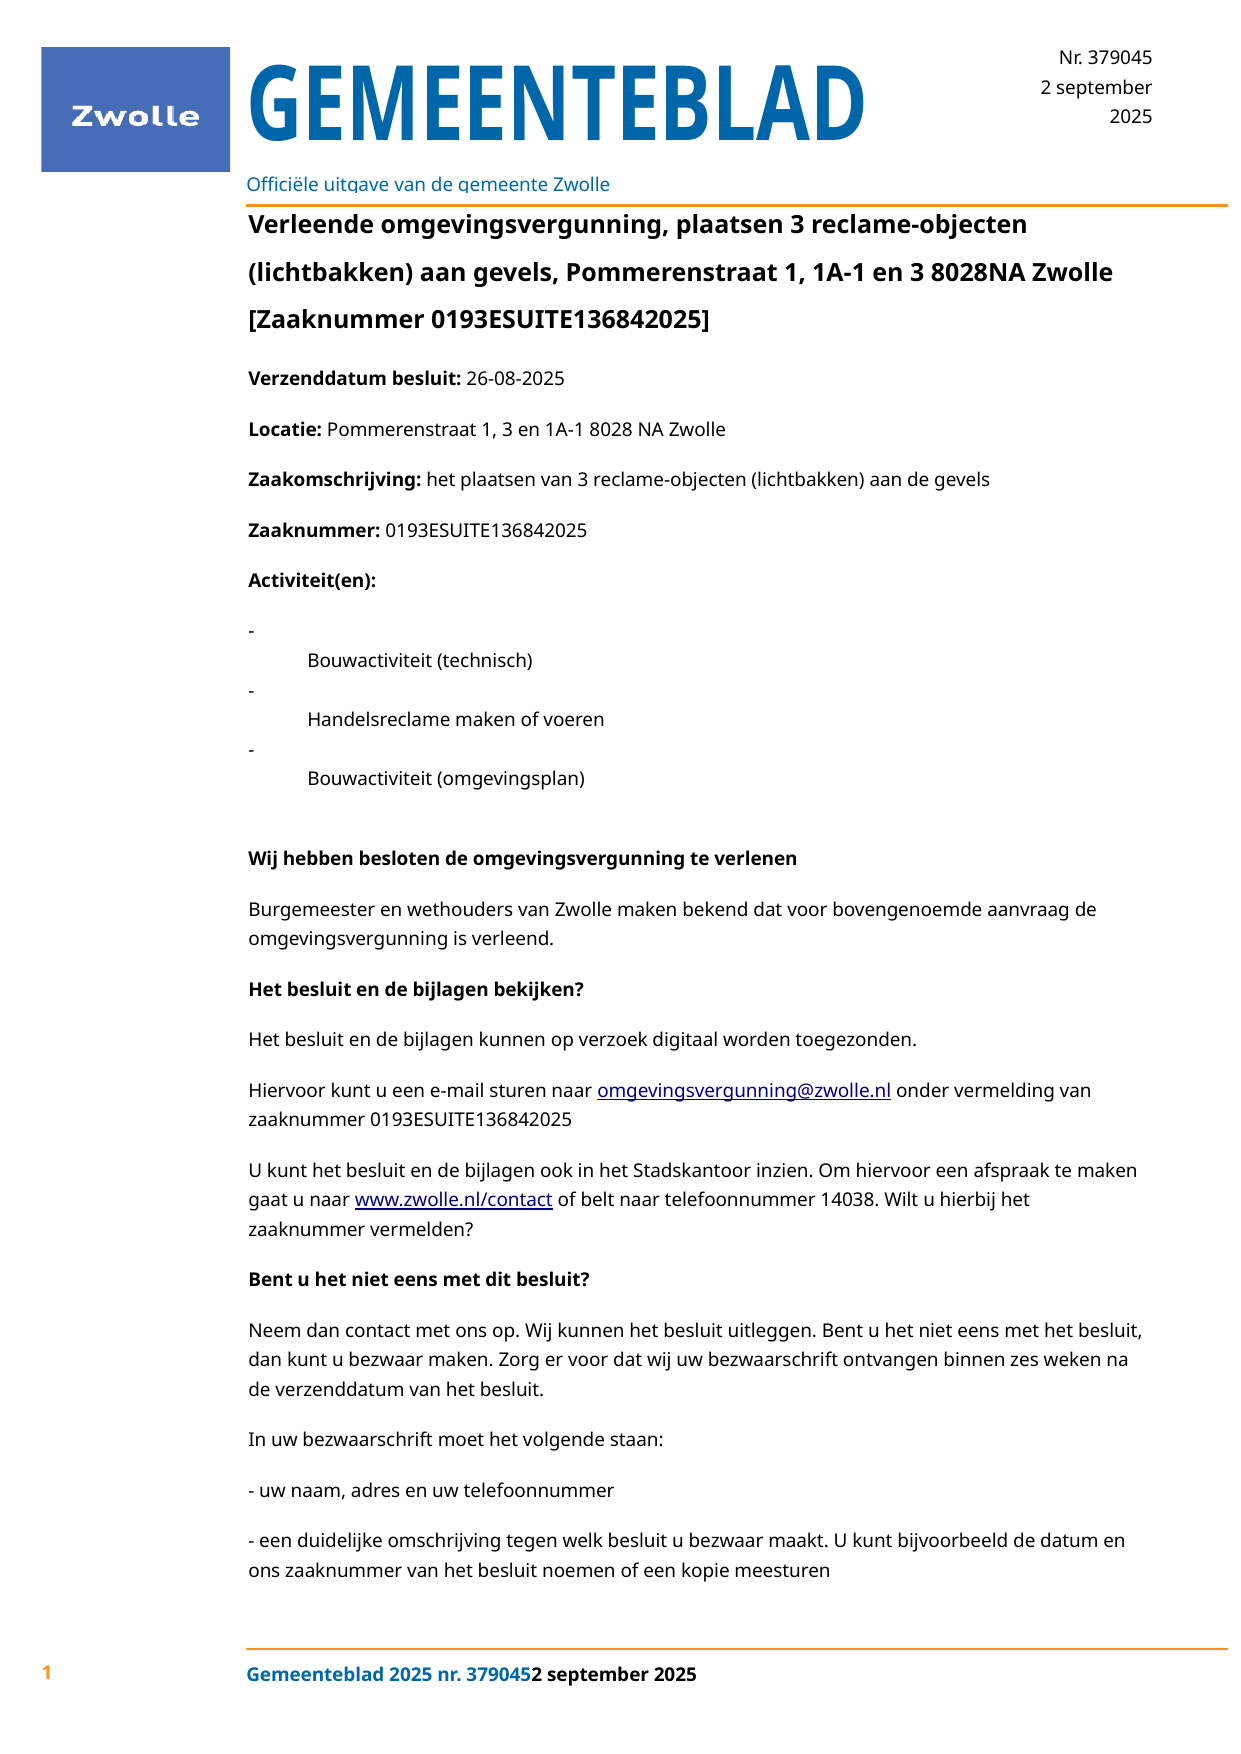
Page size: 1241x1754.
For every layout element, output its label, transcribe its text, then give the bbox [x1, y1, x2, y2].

text Activiteit(en): [248, 567, 1152, 593]
list Bouwactiviteit (omgevingsplan) [248, 766, 1152, 791]
text Hiervoor kunt u een e-mail sturen naar omgevingsvergunning@zwolle.nl onder vermelding van zaaknummer 0193ESUITE136842025 [248, 1077, 1152, 1132]
list Bouwactiviteit (technisch) [248, 647, 1152, 673]
text U kunt het besluit en de bijlagen ook in het Stadskantoor inzien. Om hiervoor een afspraak te maken gaat u naar www.zwolle.nl/contact of belt naar telefoonnummer 14038. Wilt u hierbij het zaaknummer vermelden? [248, 1157, 1152, 1242]
text Het besluit en de bijlagen bekijken? [248, 976, 1152, 1002]
text Zaaknummer: 0193ESUITE136842025 [248, 517, 1152, 542]
text Verzenddatum besluit: 26-08-2025 [248, 366, 1152, 391]
text Burgemeester en wethouders van Zwolle maken bekend dat voor bovengenoemde aanvraag de omgevingsvergunning is verleend. [248, 896, 1152, 951]
text Bent u het niet eens met dit besluit? [248, 1266, 1152, 1292]
text Verleende omgevingsvergunning, plaatsen 3 reclame-objecten (lichtbakken) aan gevels, Pommerenstraat 1, 1A-1 en 3 8028NA Zwolle [Zaaknummer 0193ESUITE136842025] [248, 207, 1152, 336]
text Wij hebben besloten de omgevingsvergunning te verlenen [248, 846, 1152, 871]
text Locatie: Pommerenstraat 1, 3 en 1A-1 8028 NA Zwolle [248, 416, 1152, 442]
text Het besluit en de bijlagen kunnen op verzoek digitaal worden toegezonden. [248, 1026, 1152, 1052]
text - een duidelijke omschrijving tegen welk besluit u bezwaar maakt. U kunt bijvoorbeeld de datum en ons zaaknummer van het besluit noemen of een kopie meesturen [248, 1527, 1152, 1582]
list Handelsreclame maken of voeren [248, 706, 1152, 732]
text Zaakomschrijving: het plaatsen van 3 reclame-objecten (lichtbakken) aan de gevels [248, 466, 1152, 492]
text Neem dan contact met ons op. Wij kunnen het besluit uitleggen. Bent u het niet eens met het besluit, dan kunt u bezwaar maken. Zorg er voor dat wij uw bezwaarschrift ontvangen binnen zes weken na de verzenddatum van het besluit. [248, 1317, 1152, 1402]
text In uw bezwaarschrift moet het volgende staan: [248, 1426, 1152, 1452]
text - uw naam, adres en uw telefoonnummer [248, 1477, 1152, 1502]
picture [41, 47, 231, 172]
